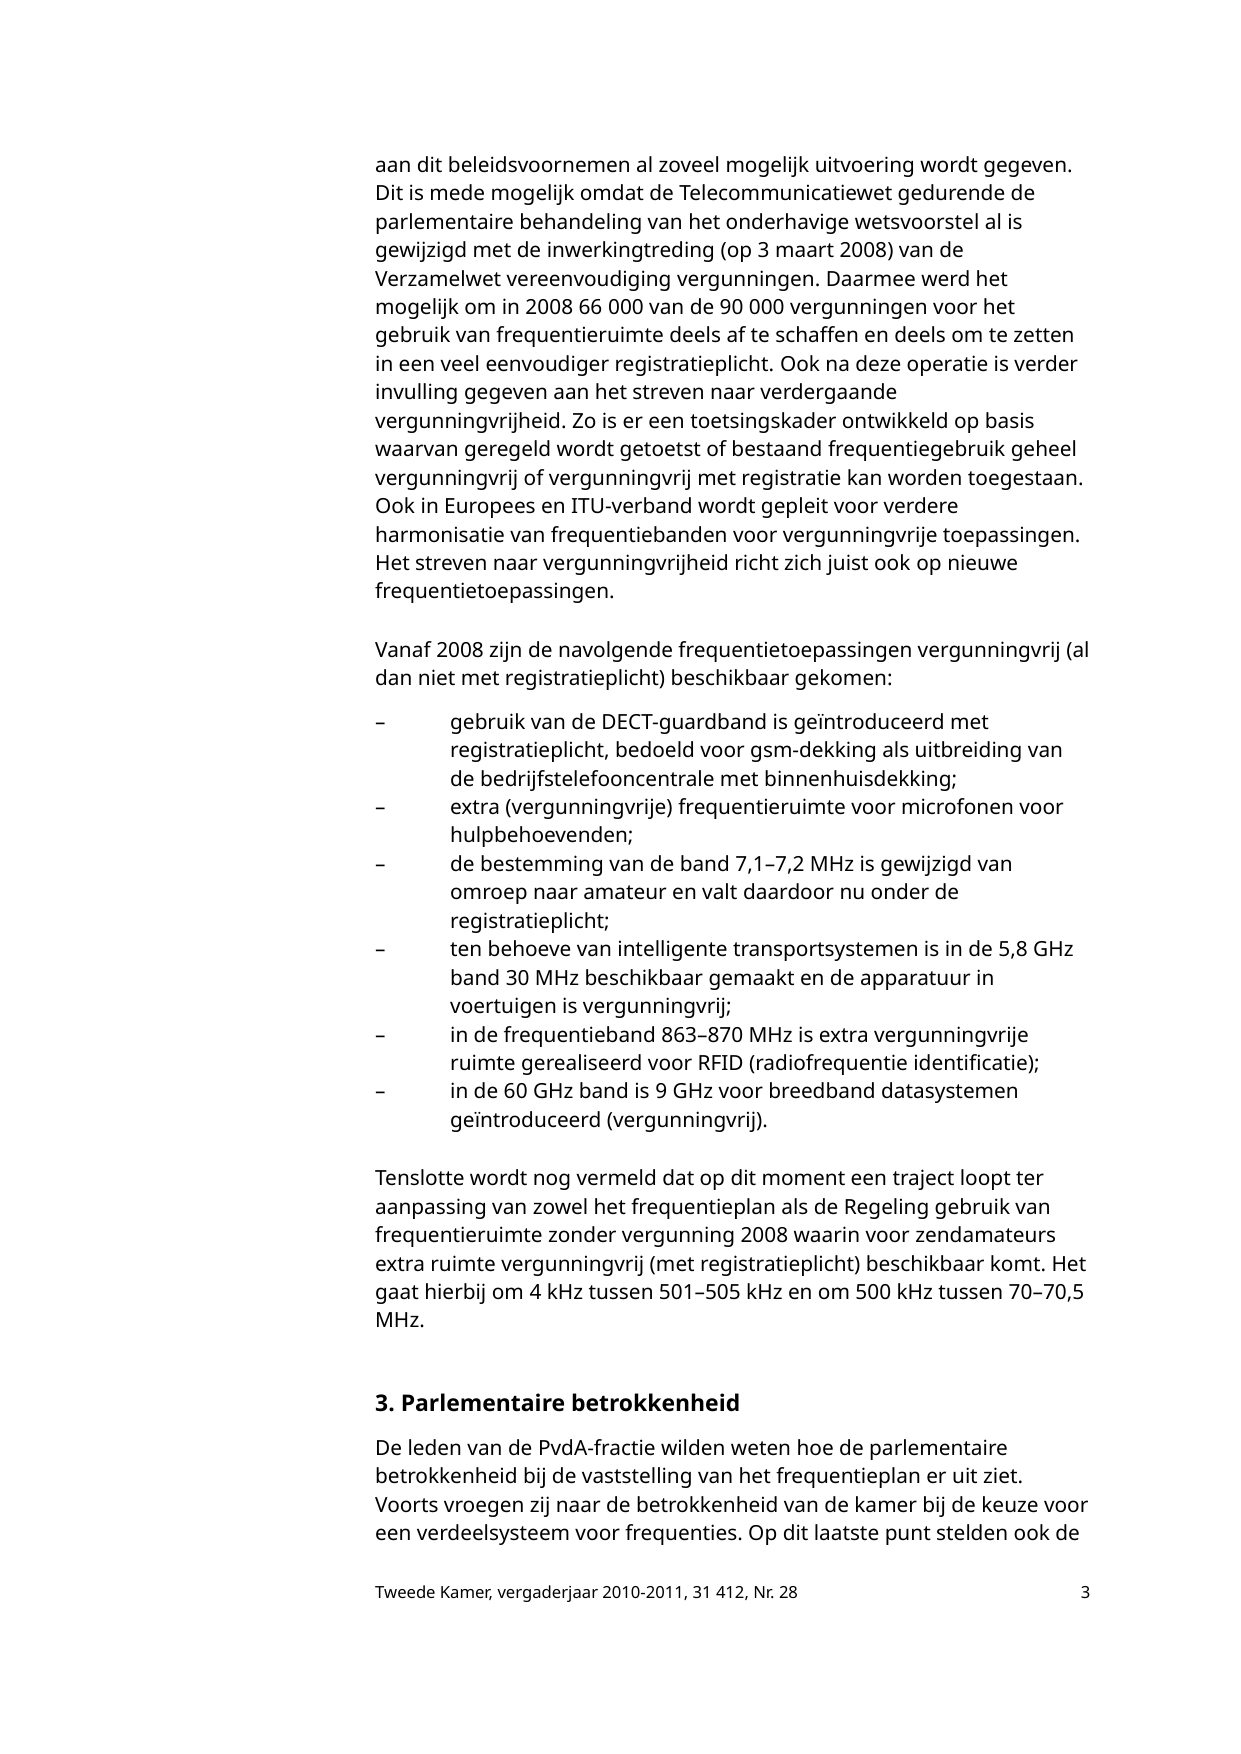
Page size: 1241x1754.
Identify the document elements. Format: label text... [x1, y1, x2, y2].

list in de frequentieband 863–870 MHz is extra vergunningvrije ruimte gerealiseerd voor RFID (radiofrequentie identificatie); [375, 1020, 1090, 1077]
text Vanaf 2008 zijn de navolgende frequentietoepassingen vergunningvrij (al dan niet met registratieplicht) beschikbaar gekomen: [375, 635, 1090, 692]
list extra (vergunningvrije) frequentieruimte voor microfonen voor hulpbehoevenden; [375, 792, 1090, 849]
list ten behoeve van intelligente transportsystemen is in de 5,8 GHz band 30 MHz beschikbaar gemaakt en de apparatuur in voertuigen is vergunningvrij; [375, 934, 1090, 1020]
list gebruik van de DECT-guardband is geïntroduceerd met registratieplicht, bedoeld voor gsm-dekking als uitbreiding van de bedrijfstelefooncentrale met binnenhuisdekking; [375, 707, 1090, 792]
text aan dit beleidsvoornemen al zoveel mogelijk uitvoering wordt gegeven. Dit is mede mogelijk omdat de Telecommunicatiewet gedurende de parlementaire behandeling van het onderhavige wetsvoorstel al is gewijzigd met de inwerkingtreding (op 3 maart 2008) van de Verzamelwet vereenvoudiging vergunningen. Daarmee werd het mogelijk om in 2008 66 000 van de 90 000 vergunningen voor het gebruik van frequentieruimte deels af te schaffen en deels om te zetten in een veel eenvoudiger registratieplicht. Ook na deze operatie is verder invulling gegeven aan het streven naar verdergaande vergunningvrijheid. Zo is er een toetsingskader ontwikkeld op basis waarvan geregeld wordt getoetst of bestaand frequentiegebruik geheel vergunningvrij of vergunningvrij met registratie kan worden toegestaan. Ook in Europees en ITU-verband wordt gepleit voor verdere harmonisatie van frequentiebanden voor vergunningvrije toepassingen. Het streven naar vergunningvrijheid richt zich juist ook op nieuwe frequentietoepassingen. [375, 150, 1090, 605]
text Tenslotte wordt nog vermeld dat op dit moment een traject loopt ter aanpassing van zowel het frequentieplan als de Regeling gebruik van frequentieruimte zonder vergunning 2008 waarin voor zendamateurs extra ruimte vergunningvrij (met registratieplicht) beschikbaar komt. Het gaat hierbij om 4 kHz tussen 501–505 kHz en om 500 kHz tussen 70–70,5 MHz. [375, 1163, 1090, 1334]
subtitle 3. Parlementaire betrokkenheid [375, 1387, 1090, 1418]
text De leden van de PvdA-fractie wilden weten hoe de parlementaire betrokkenheid bij de vaststelling van het frequentieplan er uit ziet. Voorts vroegen zij naar de betrokkenheid van de kamer bij de keuze voor een verdeelsysteem voor frequenties. Op dit laatste punt stelden ook de [375, 1433, 1090, 1547]
list in de 60 GHz band is 9 GHz voor breedband datasystemen geïntroduceerd (vergunningvrij). [375, 1077, 1090, 1133]
list de bestemming van de band 7,1–7,2 MHz is gewijzigd van omroep naar amateur en valt daardoor nu onder de registratieplicht; [375, 849, 1090, 934]
